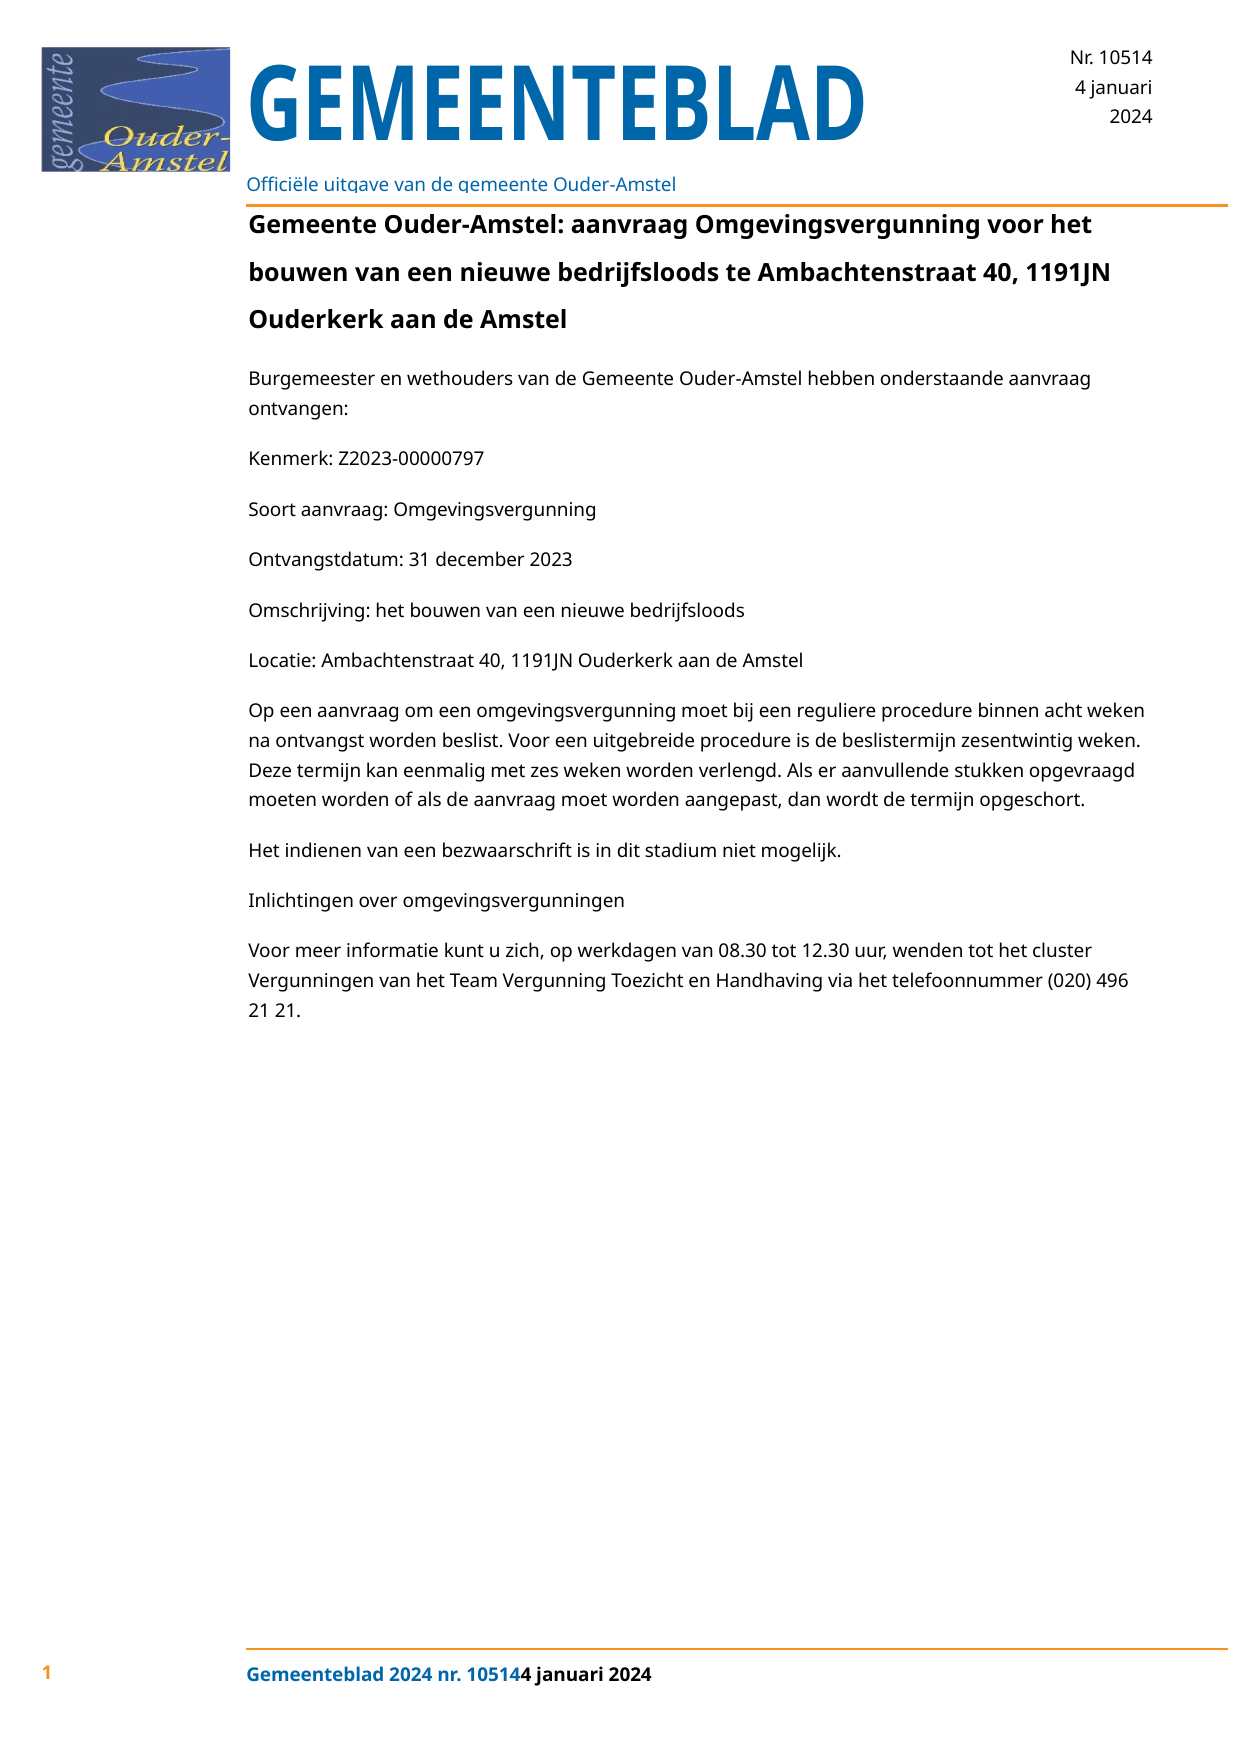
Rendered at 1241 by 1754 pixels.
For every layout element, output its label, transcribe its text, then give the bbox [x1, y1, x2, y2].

text Voor meer informatie kunt u zich, op werkdagen van 08.30 tot 12.30 uur, wenden tot het cluster Vergunningen van het Team Vergunning Toezicht en Handhaving via het telefoonnummer (020) 496 21 21. [248, 938, 1152, 1022]
text Kenmerk: Z2023-00000797 [248, 446, 1152, 471]
text Ontvangstdatum: 31 december 2023 [248, 546, 1152, 572]
text Inlichtingen over omgevingsvergunningen [248, 887, 1152, 913]
text Het indienen van een bezwaarschrift is in dit stadium niet mogelijk. [248, 837, 1152, 862]
text Locatie: Ambachtenstraat 40, 1191JN Ouderkerk aan de Amstel [248, 647, 1152, 673]
text Burgemeester en wethouders van de Gemeente Ouder-Amstel hebben onderstaande aanvraag ontvangen: [248, 366, 1152, 421]
text Omschrijving: het bouwen van een nieuwe bedrijfsloods [248, 597, 1152, 622]
text Gemeente Ouder-Amstel: aanvraag Omgevingsvergunning voor het bouwen van een nieuwe bedrijfsloods te Ambachtenstraat 40, 1191JN Ouderkerk aan de Amstel [248, 207, 1152, 336]
picture [41, 47, 231, 172]
text Soort aanvraag: Omgevingsvergunning [248, 496, 1152, 522]
text Op een aanvraag om een omgevingsvergunning moet bij een reguliere procedure binnen acht weken na ontvangst worden beslist. Voor een uitgebreide procedure is de beslistermijn zesentwintig weken. Deze termijn kan eenmalig met zes weken worden verlengd. Als er aanvullende stukken opgevraagd moeten worden of als de aanvraag moet worden aangepast, dan wordt de termijn opgeschort. [248, 698, 1152, 812]
